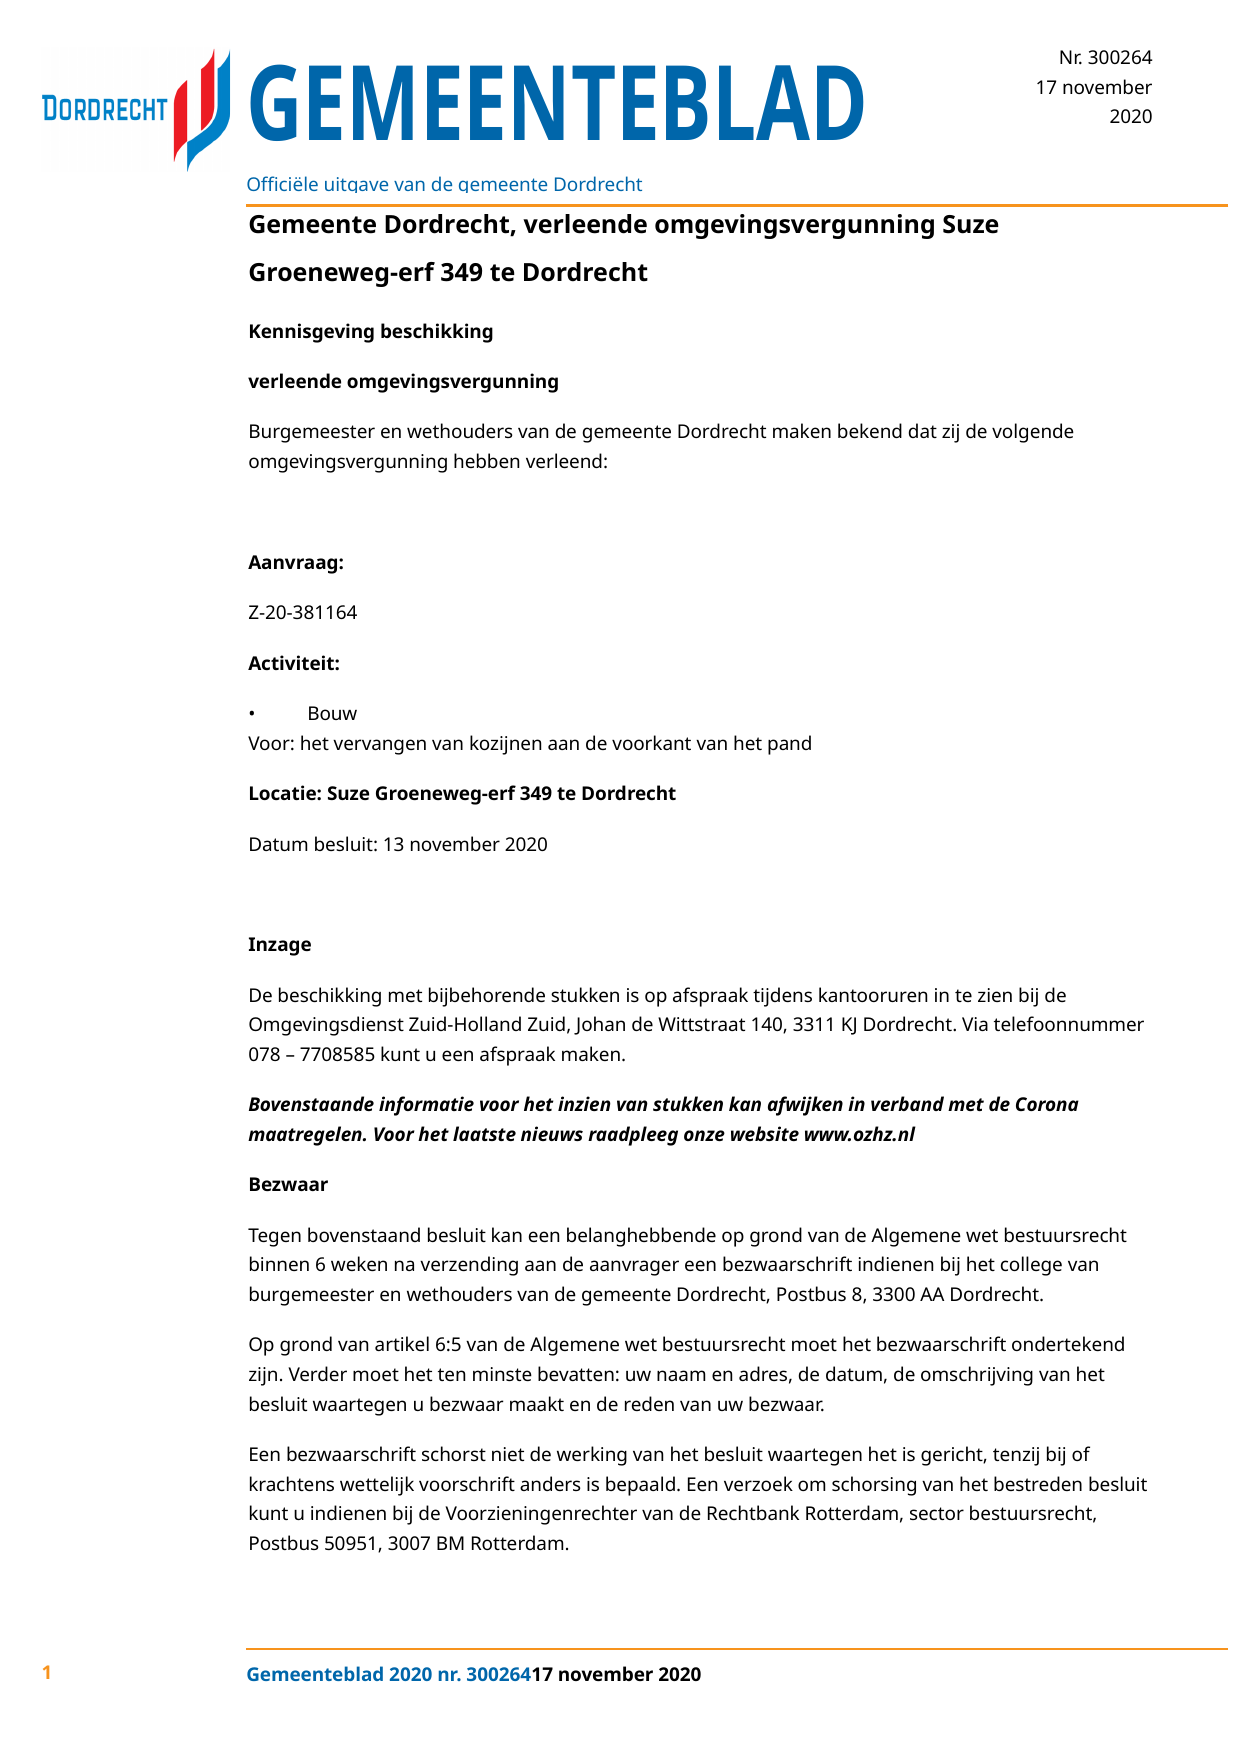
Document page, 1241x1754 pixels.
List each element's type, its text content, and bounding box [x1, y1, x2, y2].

text Bovenstaande informatie voor het inzien van stukken kan afwijken in verband met de Corona maatregelen. Voor het laatste nieuws raadpleeg onze website www.ozhz.nl [248, 1092, 1152, 1147]
text Activiteit: [248, 650, 1152, 676]
text verleende omgevingsvergunning [248, 368, 1152, 394]
text Kennisgeving beschikking [248, 318, 1152, 344]
text Tegen bovenstaand besluit kan een belanghebbende op grond van de Algemene wet bestuursrecht binnen 6 weken na verzending aan de aanvrager een bezwaarschrift indienen bij het college van burgemeester en wethouders van de gemeente Dordrecht, Postbus 8, 3300 AA Dordrecht. [248, 1222, 1152, 1307]
text Inzage [248, 932, 1152, 957]
text Op grond van artikel 6:5 van de Algemene wet bestuursrecht moet het bezwaarschrift ondertekend zijn. Verder moet het ten minste bevatten: uw naam en adres, de datum, de omschrijving van het besluit waartegen u bezwaar maakt en de reden van uw bezwaar. [248, 1332, 1152, 1417]
text Een bezwaarschrift schorst niet de werking van het besluit waartegen het is gericht, tenzij bij of krachtens wettelijk voorschrift anders is bepaald. Een verzoek om schorsing van het bestreden besluit kunt u indienen bij de Voorzieningenrechter van de Rechtbank Rotterdam, sector bestuursrecht, Postbus 50951, 3007 BM Rotterdam. [248, 1441, 1152, 1556]
text Burgemeester en wethouders van de gemeente Dordrecht maken bekend dat zij de volgende omgevingsvergunning hebben verleend: [248, 419, 1152, 474]
list Bouw [248, 700, 1152, 726]
text Gemeente Dordrecht, verleende omgevingsvergunning Suze Groeneweg-erf 349 te Dordrecht [248, 207, 1152, 288]
text Voor: het vervangen van kozijnen aan de voorkant van het pand [248, 730, 1152, 756]
text De beschikking met bijbehorende stukken is op afspraak tijdens kantooruren in te zien bij de Omgevingsdienst Zuid-Holland Zuid, Johan de Wittstraat 140, 3311 KJ Dordrecht. Via telefoonnummer 078 – 7708585 kunt u een afspraak maken. [248, 982, 1152, 1067]
picture [41, 47, 231, 172]
text Z-20-381164 [248, 599, 1152, 625]
text Locatie: Suze Groeneweg-erf 349 te Dordrecht [248, 780, 1152, 806]
text Bezwaar [248, 1172, 1152, 1197]
text Datum besluit: 13 november 2020 [248, 831, 1152, 857]
text Aanvraag: [248, 549, 1152, 575]
